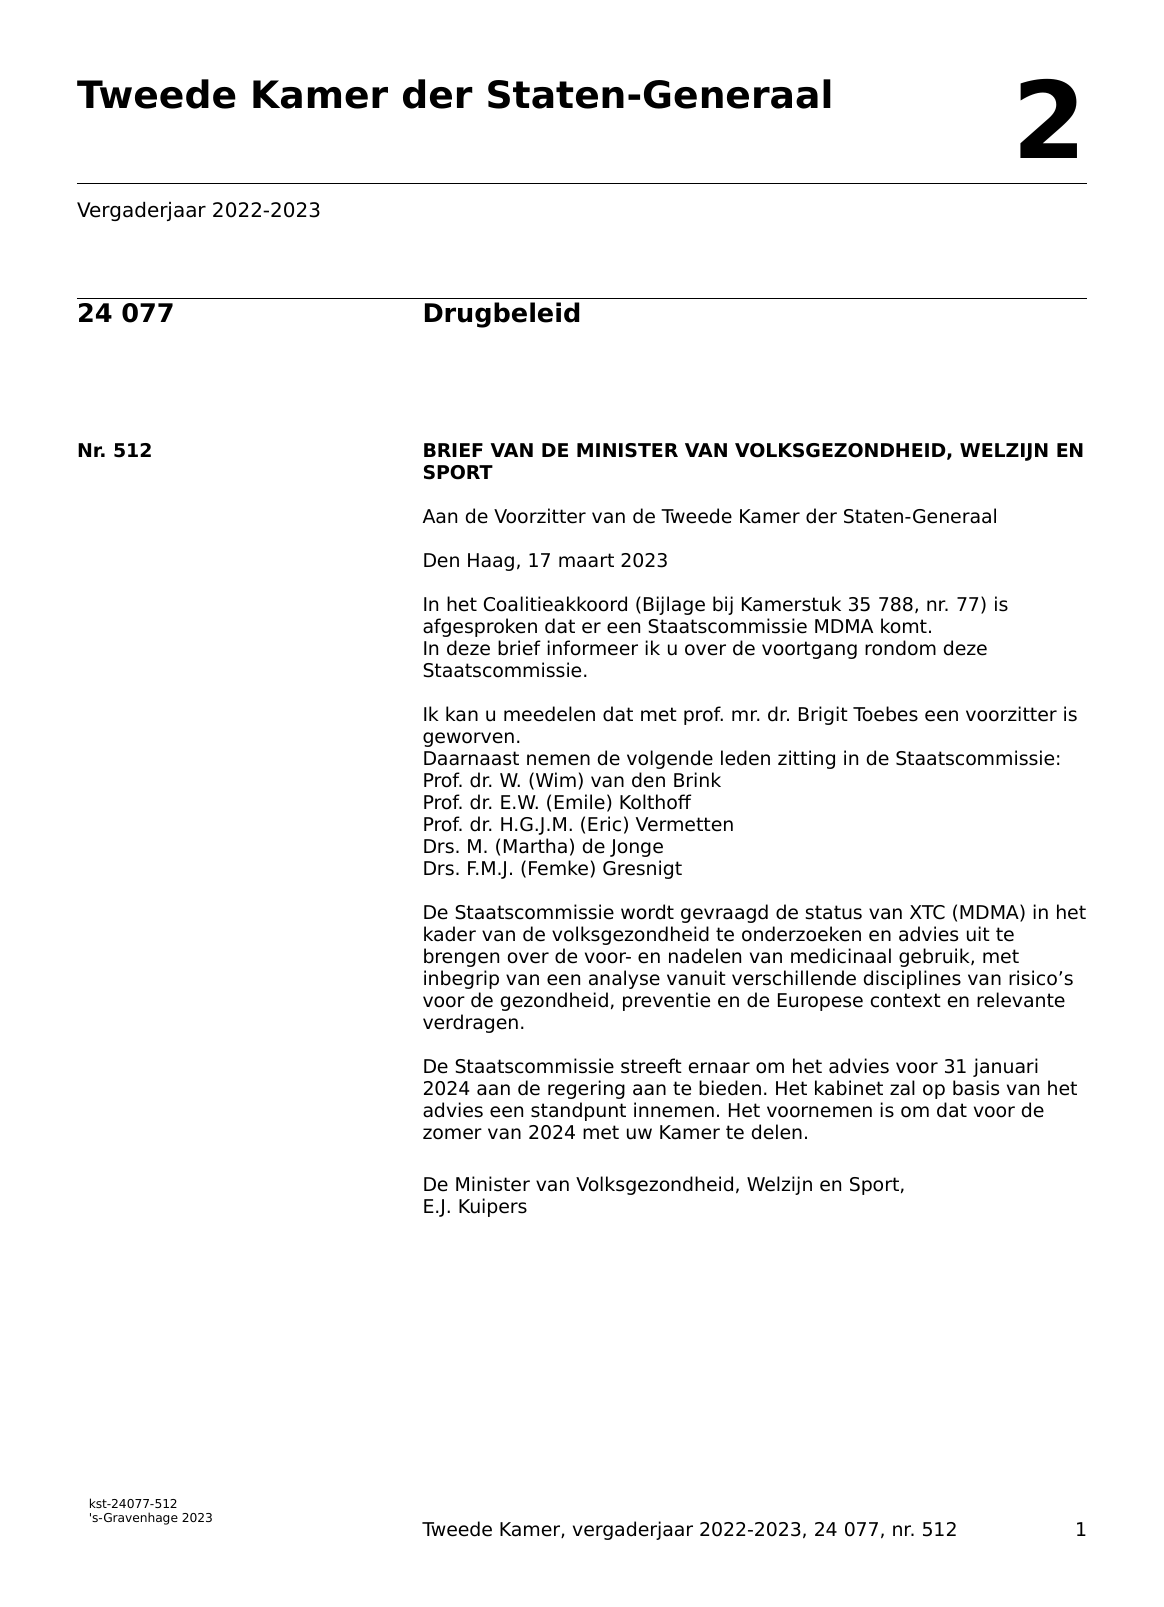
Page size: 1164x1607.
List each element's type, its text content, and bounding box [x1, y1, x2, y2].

text De Minister van Volksgezondheid, Welzijn en Sport, E.J. Kuipers [422, 1174, 1087, 1218]
text Aan de Voorzitter van de Tweede Kamer der Staten-Generaal [422, 506, 1087, 528]
subtitle 24 077 Drugbeleid [77, 299, 1087, 329]
text Drs. F.M.J. (Femke) Gresnigt [422, 858, 1087, 880]
text Den Haag, 17 maart 2023 [422, 550, 1087, 572]
table_header 2 [886, 59, 1087, 183]
text In deze brief informeer ik u over de voortgang rondom deze Staatscommissie. [422, 638, 1087, 682]
text De Staatscommissie streeft ernaar om het advies voor 31 januari 2024 aan de regering aan te bieden. Het kabinet zal op basis van het advies een standpunt innemen. Het voornemen is om dat voor de zomer van 2024 met uw Kamer te delen. [422, 1056, 1087, 1144]
text De Staatscommissie wordt gevraagd de status van XTC (MDMA) in het kader van de volksgezondheid te onderzoeken en advies uit te brengen over de voor- en nadelen van medicinaal gebruik, met inbegrip van een analyse vanuit verschillende disciplines van risico’s voor de gezondheid, preventie en de Europese context en relevante verdragen. [422, 902, 1087, 1034]
text Drs. M. (Martha) de Jonge [422, 836, 1087, 858]
text Prof. dr. H.G.J.M. (Eric) Vermetten [422, 814, 1087, 836]
text kst-24077-512 [88, 1497, 323, 1511]
text Ik kan u meedelen dat met prof. mr. dr. Brigit Toebes een voorzitter is geworven. [422, 704, 1087, 748]
text Prof. dr. W. (Wim) van den Brink [422, 770, 1087, 792]
subtitle Nr. 512 BRIEF VAN DE MINISTER VAN VOLKSGEZONDHEID, WELZIJN EN SPORT [77, 440, 1087, 484]
text Daarnaast nemen de volgende leden zitting in de Staatscommissie: [422, 748, 1087, 770]
table_header Tweede Kamer der Staten-Generaal [77, 59, 886, 183]
text Prof. dr. E.W. (Emile) Kolthoff [422, 792, 1087, 814]
text 's-Gravenhage 2023 [88, 1511, 323, 1525]
table_cell Vergaderjaar 2022-2023 [77, 184, 1087, 298]
text In het Coalitieakkoord (Bijlage bij Kamerstuk 35 788, nr. 77) is afgesproken dat er een Staatscommissie MDMA komt. [422, 594, 1087, 638]
